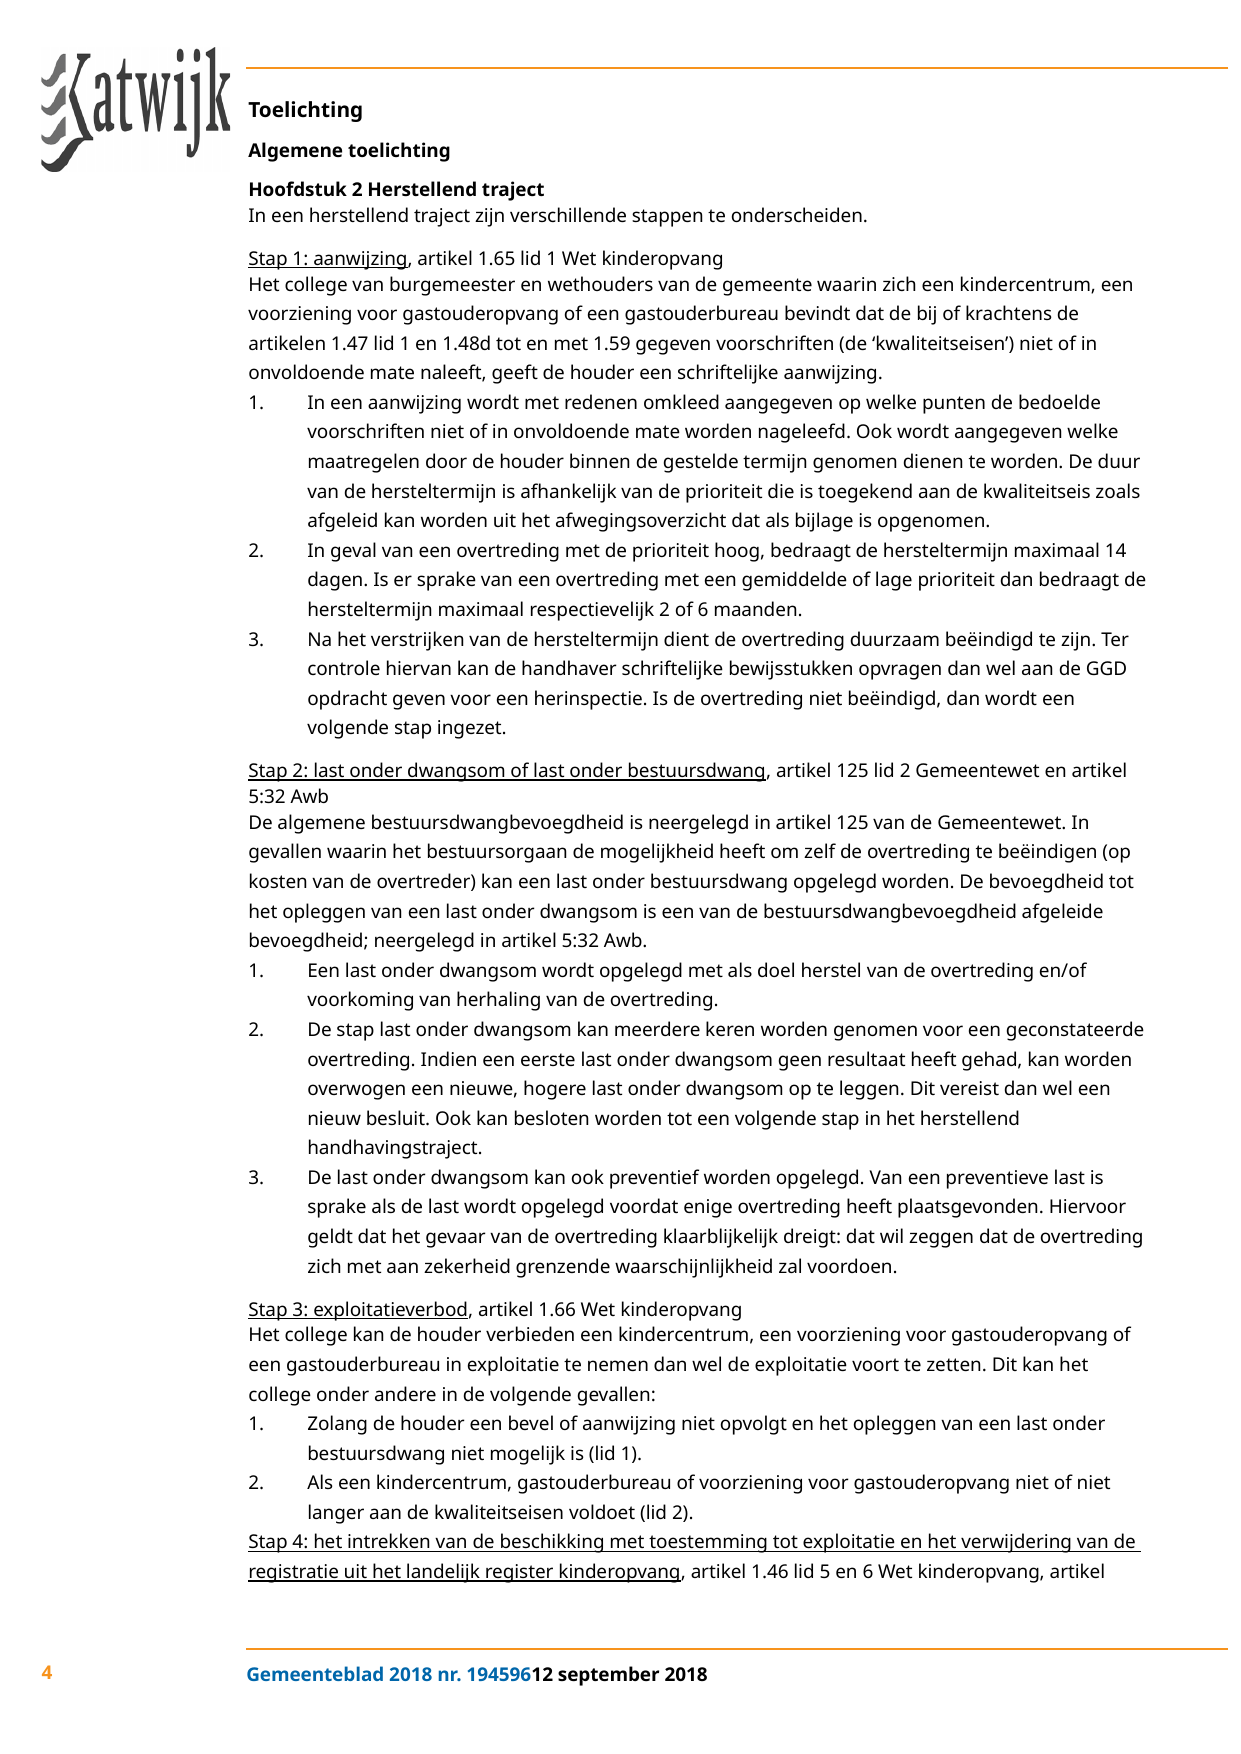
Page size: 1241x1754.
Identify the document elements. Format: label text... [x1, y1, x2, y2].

text Stap 4: het intrekken van de beschikking met toestemming tot exploitatie en het verwijdering van de registratie uit het landelijk register kinderopvang, artikel 1.46 lid 5 en 6 Wet kinderopvang, artikel [248, 1529, 1152, 1584]
list De last onder dwangsom kan ook preventief worden opgelegd. Van een preventieve last is sprake als de last wordt opgelegd voordat enige overtreding heeft plaatsgevonden. Hiervoor geldt dat het gevaar van de overtreding klaarblijkelijk dreigt: dat wil zeggen dat de overtreding zich met aan zekerheid grenzende waarschijnlijkheid zal voordoen. [248, 1164, 1152, 1278]
text Hoofdstuk 2 Herstellend traject [248, 176, 1152, 202]
list Een last onder dwangsom wordt opgelegd met als doel herstel van de overtreding en/of voorkoming van herhaling van de overtreding. [248, 957, 1152, 1012]
text Algemene toelichting [248, 137, 1152, 163]
text Stap 3: exploitatieverbod, artikel 1.66 Wet kinderopvang [248, 1296, 1152, 1322]
picture [41, 47, 231, 172]
list Als een kindercentrum, gastouderbureau of voorziening voor gastouderopvang niet of niet langer aan de kwaliteitseisen voldoet (lid 2). [248, 1469, 1152, 1525]
text Het college kan de houder verbieden een kindercentrum, een voorziening voor gastouderopvang of een gastouderbureau in exploitatie te nemen dan wel de exploitatie voort te zetten. Dit kan het college onder andere in de volgende gevallen: [248, 1322, 1152, 1407]
text In een herstellend traject zijn verschillende stappen te onderscheiden. [248, 202, 1152, 228]
text Het college van burgemeester en wethouders van de gemeente waarin zich een kindercentrum, een voorziening voor gastouderopvang of een gastouderbureau bevindt dat de bij of krachtens de artikelen 1.47 lid 1 en 1.48d tot en met 1.59 gegeven voorschriften (de ‘kwaliteitseisen’) niet of in onvoldoende mate naleeft, geeft de houder een schriftelijke aanwijzing. [248, 271, 1152, 385]
list De stap last onder dwangsom kan meerdere keren worden genomen voor een geconstateerde overtreding. Indien een eerste last onder dwangsom geen resultaat heeft gehad, kan worden overwogen een nieuwe, hogere last onder dwangsom op te leggen. Dit vereist dan wel een nieuw besluit. Ook kan besloten worden tot een volgende stap in het herstellend handhavingstraject. [248, 1016, 1152, 1160]
list Na het verstrijken van de hersteltermijn dient de overtreding duurzaam beëindigd te zijn. Ter controle hiervan kan de handhaver schriftelijke bewijsstukken opvragen dan wel aan de GGD opdracht geven voor een herinspectie. Is de overtreding niet beëindigd, dan wordt een volgende stap ingezet. [248, 626, 1152, 740]
list In een aanwijzing wordt met redenen omkleed aangegeven op welke punten de bedoelde voorschriften niet of in onvoldoende mate worden nageleefd. Ook wordt aangegeven welke maatregelen door de houder binnen de gestelde termijn genomen dienen te worden. De duur van de hersteltermijn is afhankelijk van de prioriteit die is toegekend aan de kwaliteitseis zoals afgeleid kan worden uit het afwegingsoverzicht dat als bijlage is opgenomen. [248, 389, 1152, 533]
text Stap 1: aanwijzing, artikel 1.65 lid 1 Wet kinderopvang [248, 245, 1152, 271]
text Toelichting [248, 95, 1152, 123]
list Zolang de houder een bevel of aanwijzing niet opvolgt en het opleggen van een last onder bestuursdwang niet mogelijk is (lid 1). [248, 1410, 1152, 1466]
list In geval van een overtreding met de prioriteit hoog, bedraagt de hersteltermijn maximaal 14 dagen. Is er sprake van een overtreding met een gemiddelde of lage prioriteit dan bedraagt de hersteltermijn maximaal respectievelijk 2 of 6 maanden. [248, 537, 1152, 622]
text De algemene bestuursdwangbevoegdheid is neergelegd in artikel 125 van de Gemeentewet. In gevallen waarin het bestuursorgaan de mogelijkheid heeft om zelf de overtreding te beëindigen (op kosten van de overtreder) kan een last onder bestuursdwang opgelegd worden. De bevoegdheid tot het opleggen van een last onder dwangsom is een van de bestuursdwangbevoegdheid afgeleide bevoegdheid; neergelegd in artikel 5:32 Awb. [248, 809, 1152, 953]
text Stap 2: last onder dwangsom of last onder bestuursdwang, artikel 125 lid 2 Gemeentewet en artikel 5:32 Awb [248, 758, 1152, 809]
